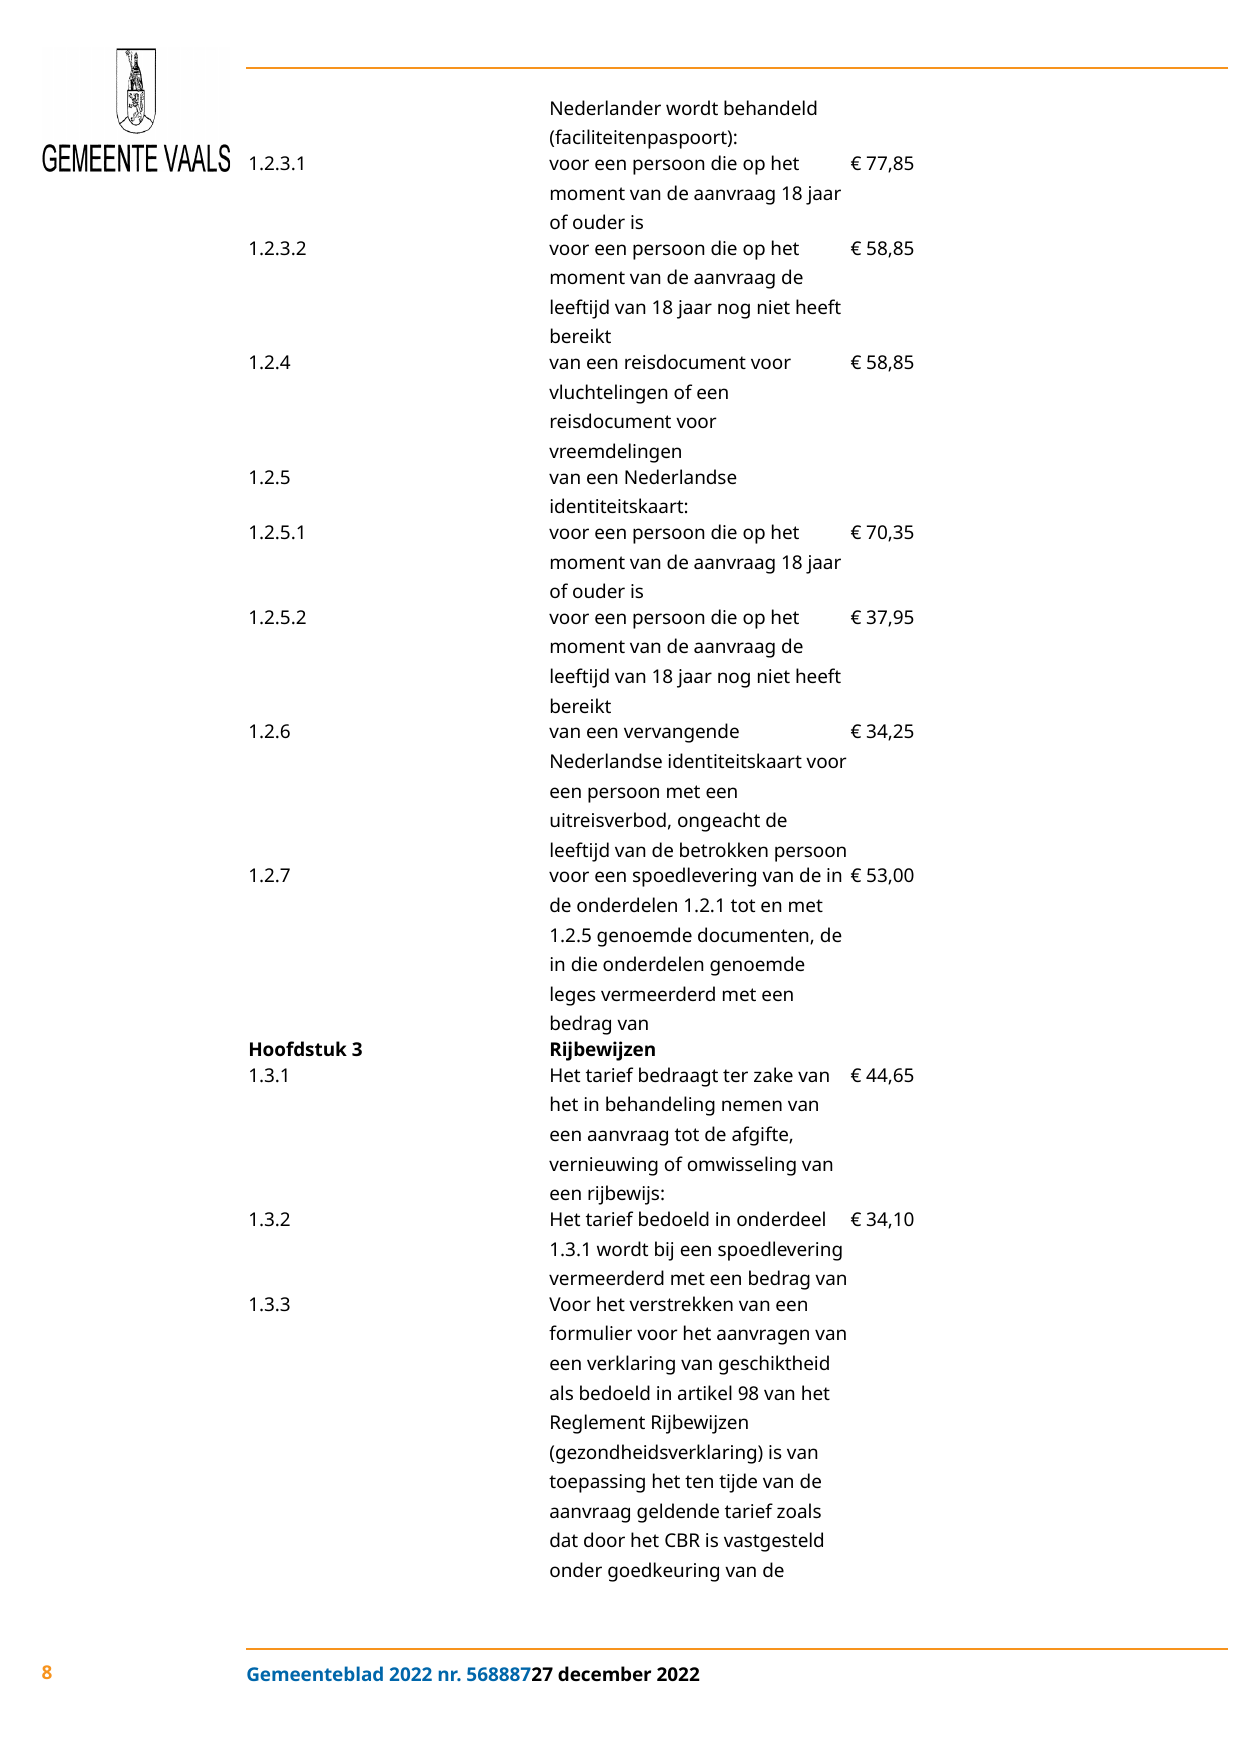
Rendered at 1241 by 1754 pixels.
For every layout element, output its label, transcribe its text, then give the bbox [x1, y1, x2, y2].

table_cell 1.2.3.1 [248, 150, 549, 235]
table_cell voor een persoon die op het moment van de aanvraag de leeftijd van 18 jaar nog niet heeft bereikt [549, 235, 850, 349]
table_cell 1.3.2 [248, 1206, 549, 1291]
table_cell van een Nederlandse identiteitskaart: [549, 464, 850, 519]
table_cell 1.2.5.1 [248, 519, 549, 604]
table_cell € 58,85 [850, 350, 1152, 464]
table_cell [850, 1291, 1152, 1583]
table_cell van een vervangende Nederlandse identiteitskaart voor een persoon met een uitreisverbod, ongeacht de leeftijd van de betrokken persoon [549, 719, 850, 863]
table_cell Het tarief bedraagt ter zake van het in behandeling nemen van een aanvraag tot de afgifte, vernieuwing of omwisseling van een rijbewijs: [549, 1062, 850, 1206]
table_cell Nederlander wordt behandeld (faciliteitenpaspoort): [549, 95, 850, 150]
table_cell [248, 95, 549, 150]
table_cell voor een spoedlevering van de in de onderdelen 1.2.1 tot en met 1.2.5 genoemde documenten, de in die onderdelen genoemde leges vermeerderd met een bedrag van [549, 863, 850, 1036]
table_cell 1.2.5.2 [248, 604, 549, 719]
table_cell Het tarief bedoeld in onderdeel 1.3.1 wordt bij een spoedlevering vermeerderd met een bedrag van [549, 1206, 850, 1291]
table_cell € 34,25 [850, 719, 1152, 863]
table_cell € 37,95 [850, 604, 1152, 719]
table_cell voor een persoon die op het moment van de aanvraag de leeftijd van 18 jaar nog niet heeft bereikt [549, 604, 850, 719]
table_cell Voor het verstrekken van een formulier voor het aanvragen van een verklaring van geschiktheid als bedoeld in artikel 98 van het Reglement Rijbewijzen (gezondheidsverklaring) is van toepassing het ten tijde van de aanvraag geldende tarief zoals dat door het CBR is vastgesteld onder goedkeuring van de [549, 1291, 850, 1583]
table_cell 1.3.1 [248, 1062, 549, 1206]
table_cell € 70,35 [850, 519, 1152, 604]
table_cell voor een persoon die op het moment van de aanvraag 18 jaar of ouder is [549, 150, 850, 235]
table_cell Rijbewijzen [549, 1036, 850, 1062]
table_cell 1.2.4 [248, 350, 549, 464]
table_cell 1.2.3.2 [248, 235, 549, 349]
table_cell [850, 1036, 1152, 1062]
table_cell € 53,00 [850, 863, 1152, 1036]
table_cell 1.2.6 [248, 719, 549, 863]
picture [41, 47, 231, 172]
table_cell € 44,65 [850, 1062, 1152, 1206]
table_cell € 77,85 [850, 150, 1152, 235]
table_cell van een reisdocument voor vluchtelingen of een reisdocument voor vreemdelingen [549, 350, 850, 464]
table_cell 1.2.7 [248, 863, 549, 1036]
table_cell [850, 95, 1152, 150]
table_cell [850, 464, 1152, 519]
table_cell 1.2.5 [248, 464, 549, 519]
table_cell Hoofdstuk 3 [248, 1036, 549, 1062]
table_cell 1.3.3 [248, 1291, 549, 1583]
table_cell € 34,10 [850, 1206, 1152, 1291]
table_cell voor een persoon die op het moment van de aanvraag 18 jaar of ouder is [549, 519, 850, 604]
table_cell € 58,85 [850, 235, 1152, 349]
